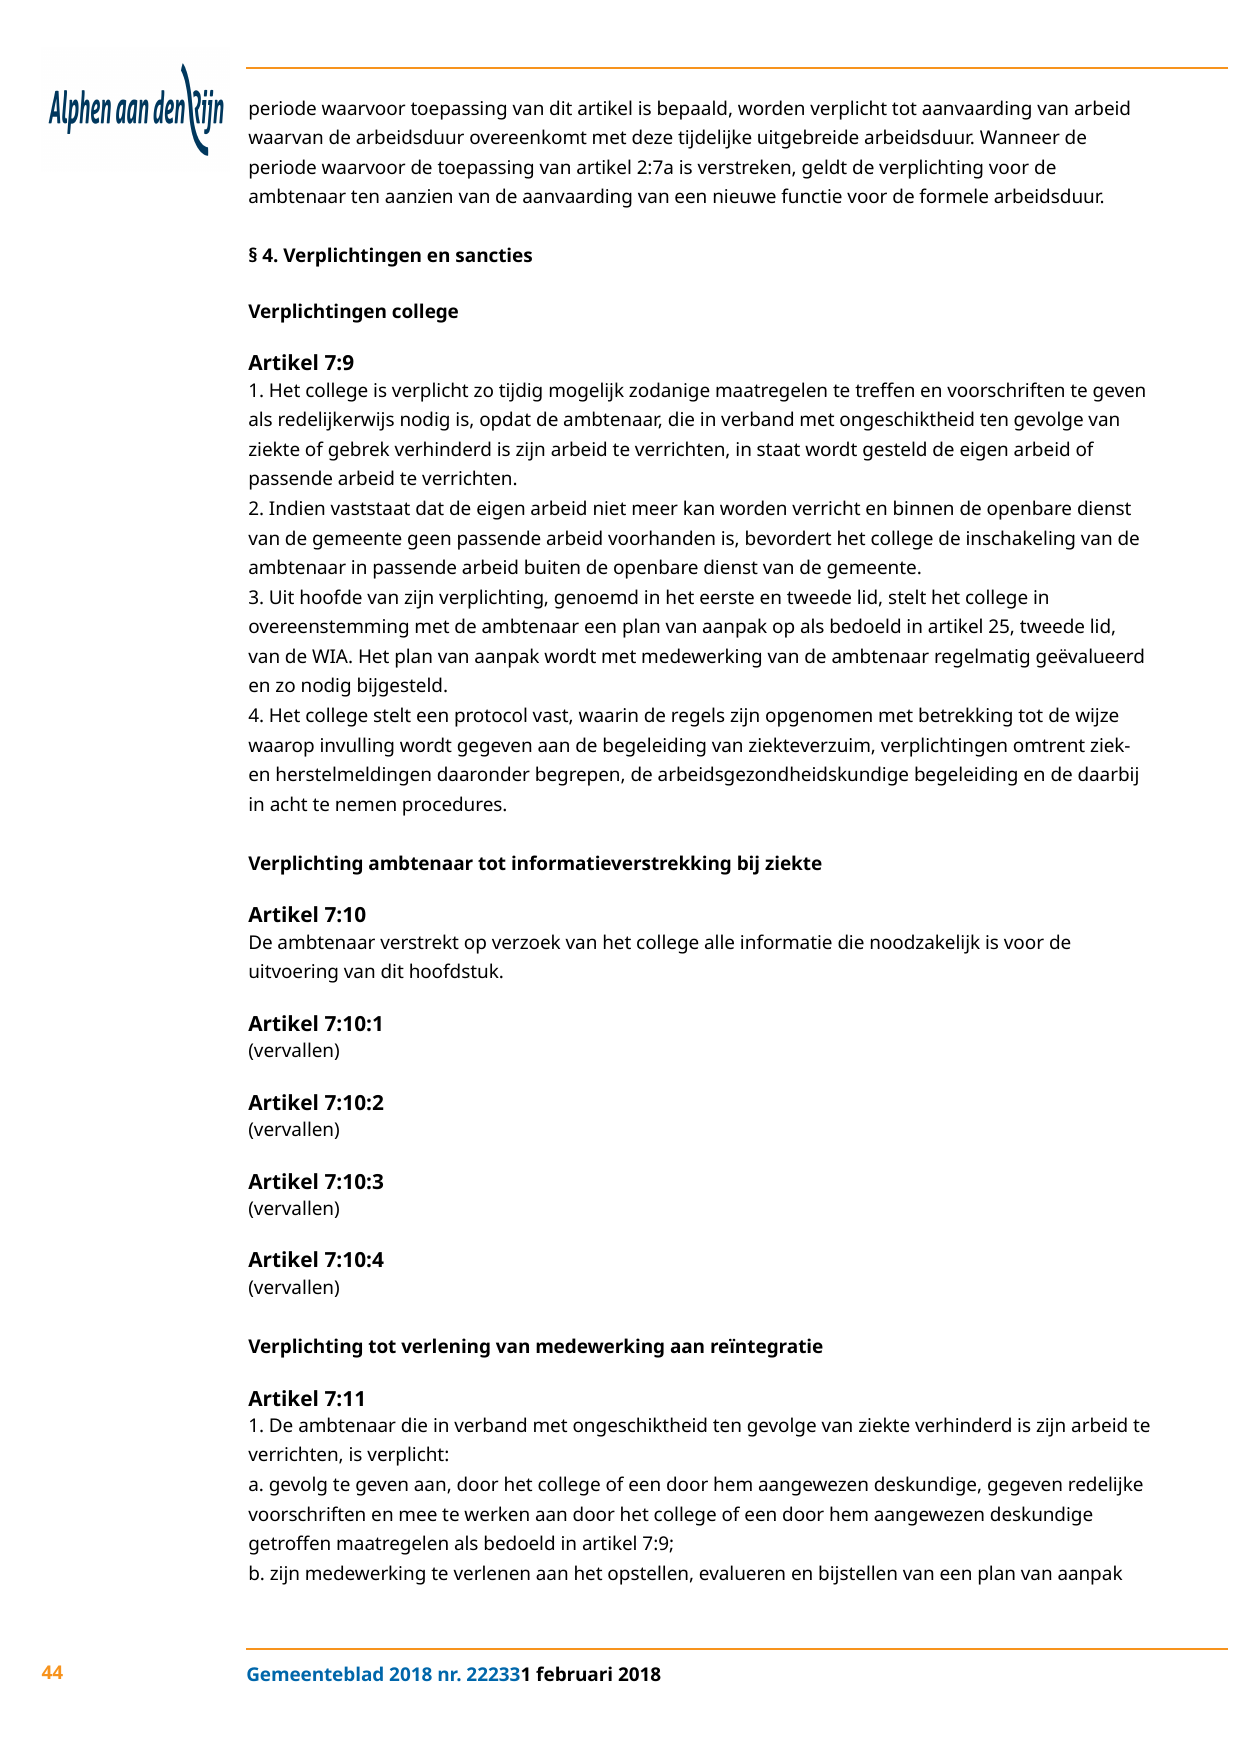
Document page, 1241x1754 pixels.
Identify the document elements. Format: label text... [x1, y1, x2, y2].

text a. gevolg te geven aan, door het college of een door hem aangewezen deskundige, gegeven redelijke voorschriften en mee te werken aan door het college of een door hem aangewezen deskundige getroffen maatregelen als bedoeld in artikel 7:9; [248, 1471, 1152, 1556]
text 1. De ambtenaar die in verband met ongeschiktheid ten gevolge van ziekte verhinderd is zijn arbeid te verrichten, is verplicht: [248, 1412, 1152, 1467]
text Artikel 7:10:2 [248, 1088, 1152, 1116]
text Artikel 7:11 [248, 1384, 1152, 1412]
text Artikel 7:10 [248, 901, 1152, 929]
text § 4. Verplichtingen en sancties [248, 243, 1152, 268]
text (vervallen) [248, 1037, 1152, 1063]
text Artikel 7:10:4 [248, 1246, 1152, 1274]
text (vervallen) [248, 1116, 1152, 1142]
text De ambtenaar verstrekt op verzoek van het college alle informatie die noodzakelijk is voor de uitvoering van dit hoofdstuk. [248, 929, 1152, 984]
text 4. Het college stelt een protocol vast, waarin de regels zijn opgenomen met betrekking tot de wijze waarop invulling wordt gegeven aan de begeleiding van ziekteverzuim, verplichtingen omtrent ziek- en herstelmeldingen daaronder begrepen, de arbeidsgezondheidskundige begeleiding en de daarbij in acht te nemen procedures. [248, 702, 1152, 817]
text 3. Uit hoofde van zijn verplichting, genoemd in het eerste en tweede lid, stelt het college in overeenstemming met de ambtenaar een plan van aanpak op als bedoeld in artikel 25, tweede lid, van de WIA. Het plan van aanpak wordt met medewerking van de ambtenaar regelmatig geëvalueerd en zo nodig bijgesteld. [248, 584, 1152, 698]
text Verplichting tot verlening van medewerking aan reïntegratie [248, 1333, 1152, 1359]
text 1. Het college is verplicht zo tijdig mogelijk zodanige maatregelen te treffen en voorschriften te geven als redelijkerwijs nodig is, opdat de ambtenaar, die in verband met ongeschiktheid ten gevolge van ziekte of gebrek verhinderd is zijn arbeid te verrichten, in staat wordt gesteld de eigen arbeid of passende arbeid te verrichten. [248, 377, 1152, 491]
text Artikel 7:10:1 [248, 1009, 1152, 1037]
text (vervallen) [248, 1195, 1152, 1221]
text Verplichting ambtenaar tot informatieverstrekking bij ziekte [248, 850, 1152, 876]
text Verplichtingen college [248, 298, 1152, 324]
text b. zijn medewerking te verlenen aan het opstellen, evalueren en bijstellen van een plan van aanpak [248, 1560, 1152, 1586]
picture [41, 47, 231, 172]
text Artikel 7:9 [248, 348, 1152, 377]
text (vervallen) [248, 1274, 1152, 1300]
text Artikel 7:10:3 [248, 1167, 1152, 1195]
text periode waarvoor toepassing van dit artikel is bepaald, worden verplicht tot aanvaarding van arbeid waarvan de arbeidsduur overeenkomt met deze tijdelijke uitgebreide arbeidsduur. Wanneer de periode waarvoor de toepassing van artikel 2:7a is verstreken, geldt de verplichting voor de ambtenaar ten aanzien van de aanvaarding van een nieuwe functie voor de formele arbeidsduur. [248, 95, 1152, 209]
text 2. Indien vaststaat dat de eigen arbeid niet meer kan worden verricht en binnen de openbare dienst van de gemeente geen passende arbeid voorhanden is, bevordert het college de inschakeling van de ambtenaar in passende arbeid buiten de openbare dienst van de gemeente. [248, 495, 1152, 580]
